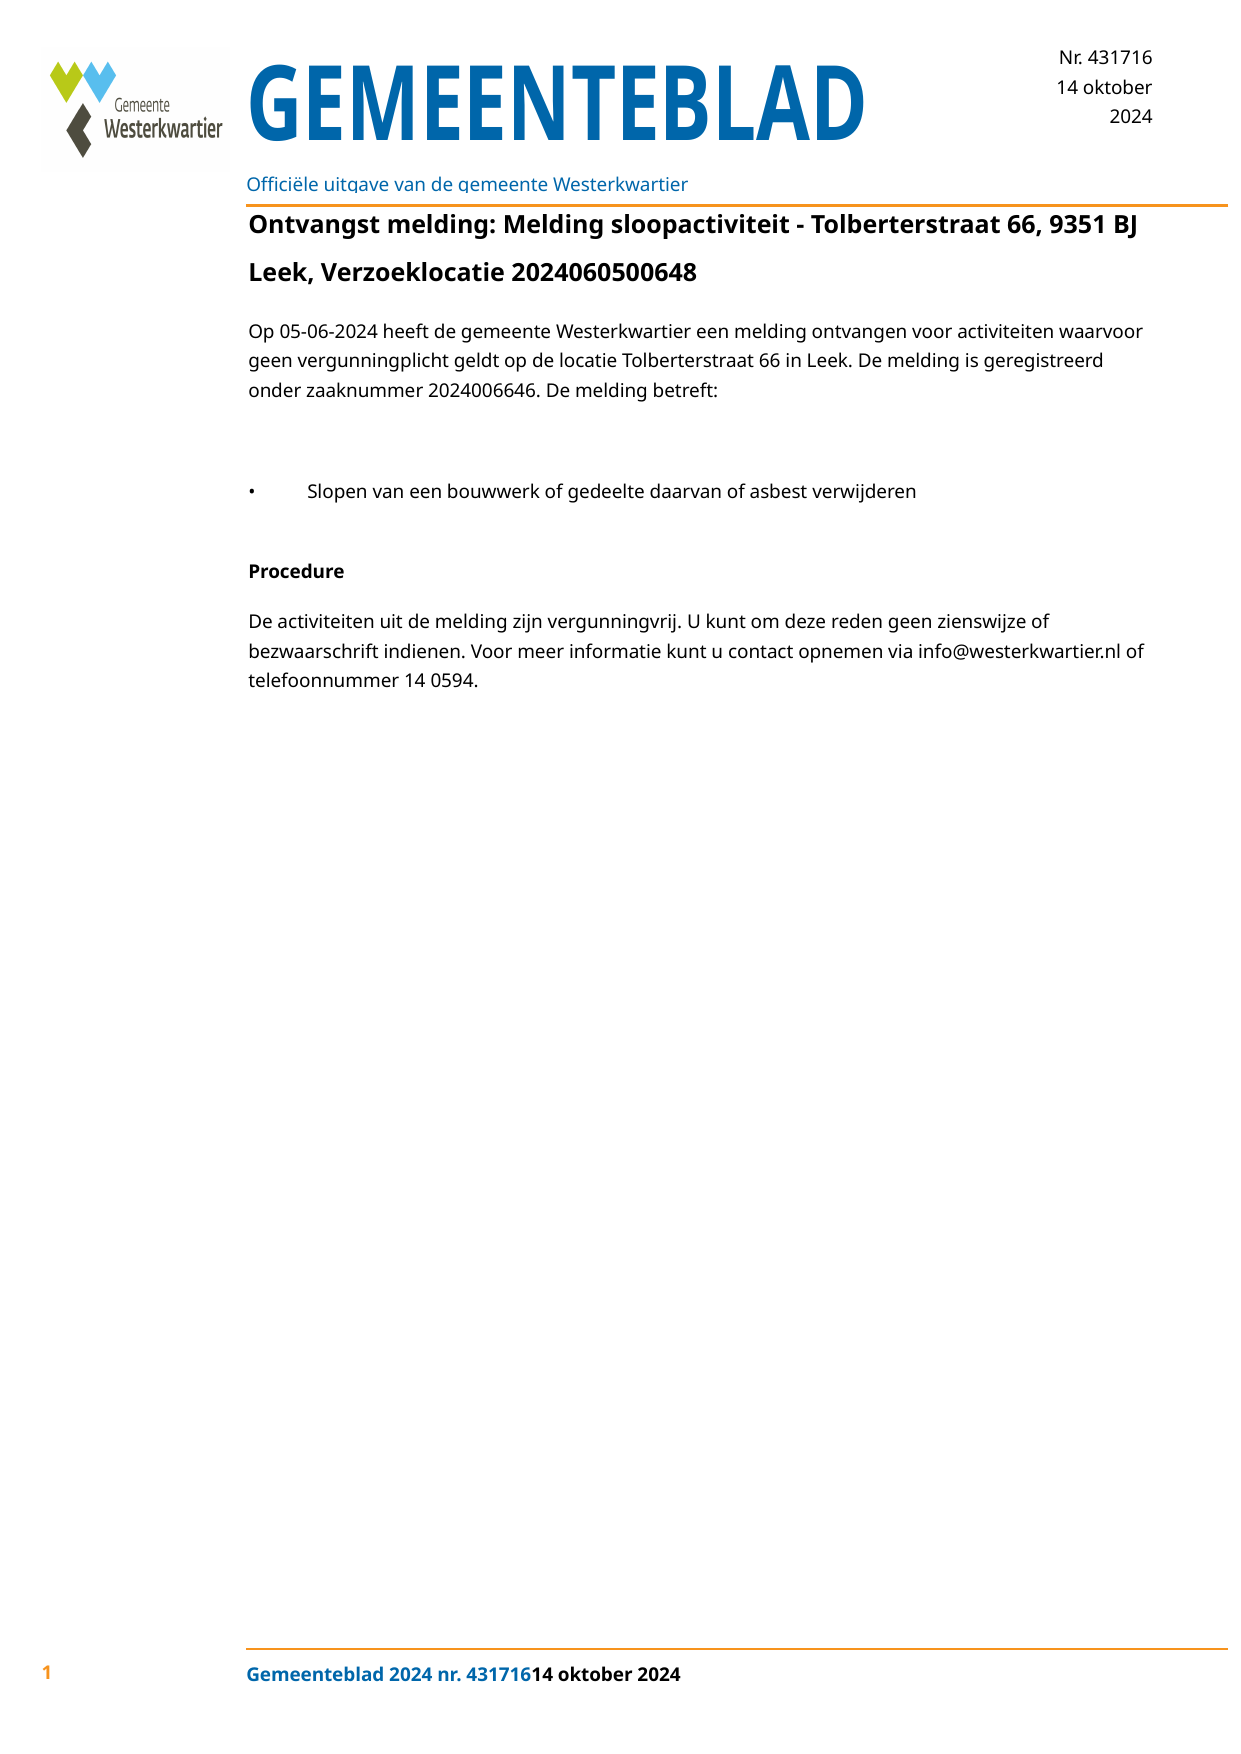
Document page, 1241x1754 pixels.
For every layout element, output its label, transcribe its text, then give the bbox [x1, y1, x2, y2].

text De activiteiten uit de melding zijn vergunningvrij. U kunt om deze reden geen zienswijze of bezwaarschrift indienen. Voor meer informatie kunt u contact opnemen via info@westerkwartier.nl of telefoonnummer 14 0594. [248, 608, 1152, 693]
list Slopen van een bouwwerk of gedeelte daarvan of asbest verwijderen [248, 478, 1152, 504]
text Ontvangst melding: Melding sloopactiviteit - Tolberterstraat 66, 9351 BJ Leek, Verzoeklocatie 2024060500648 [248, 207, 1152, 288]
text Op 05-06-2024 heeft de gemeente Westerkwartier een melding ontvangen voor activiteiten waarvoor geen vergunningplicht geldt op de locatie Tolberterstraat 66 in Leek. De melding is geregistreerd onder zaaknummer 2024006646. De melding betreft: [248, 318, 1152, 403]
text Procedure [248, 558, 1152, 584]
picture [41, 47, 231, 172]
